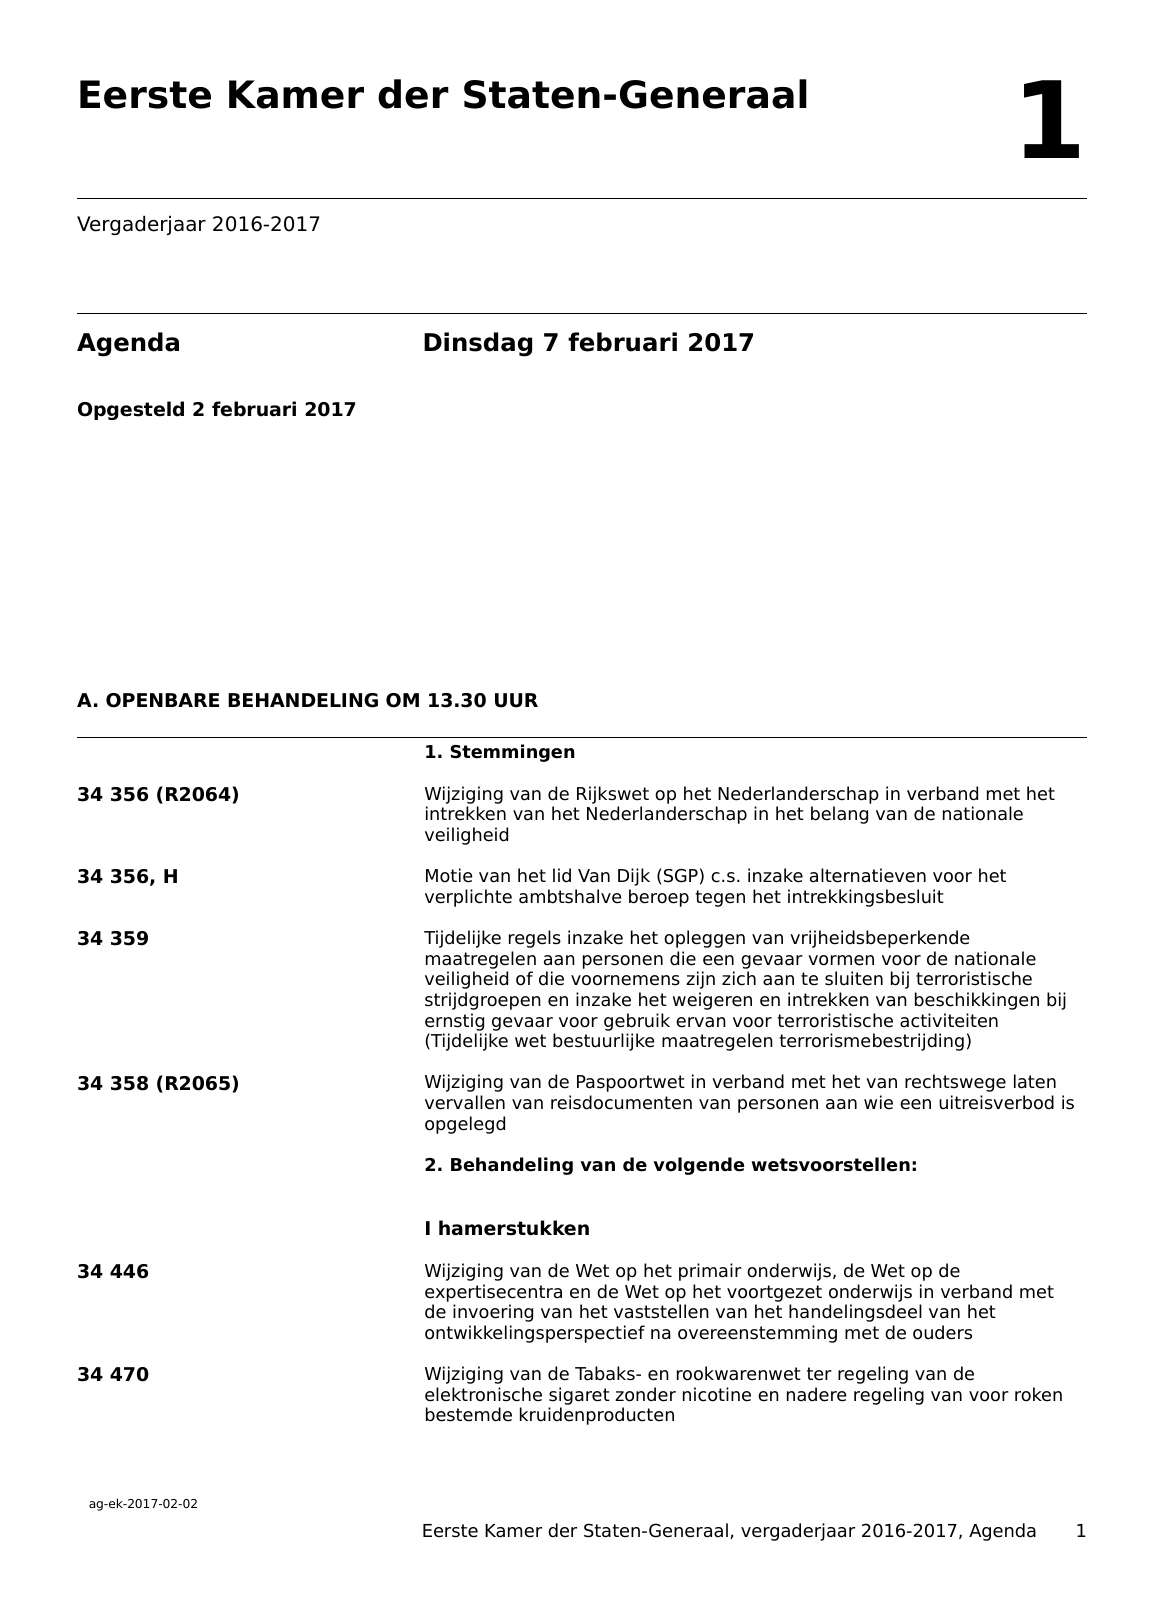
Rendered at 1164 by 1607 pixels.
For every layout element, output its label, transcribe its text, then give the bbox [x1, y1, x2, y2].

table_cell [401, 1052, 418, 1072]
table_cell [418, 908, 1087, 928]
table_cell [401, 1073, 418, 1134]
table_cell Vergaderjaar 2016-2017 [77, 199, 1087, 313]
table_cell [401, 1364, 418, 1426]
table_cell 34 446 [77, 1261, 401, 1343]
table_cell 34 356 (R2064) [77, 784, 401, 846]
table_header 1. Stemmingen [418, 738, 1087, 763]
table_cell [77, 1176, 401, 1196]
subtitle A. OPENBARE BEHANDELING OM 13.30 UUR [77, 690, 1087, 712]
table_cell [77, 1426, 401, 1447]
table_cell [401, 1134, 418, 1155]
table_cell [418, 1176, 1087, 1196]
table_cell [401, 784, 418, 846]
table_cell [401, 846, 418, 866]
table_cell [401, 1344, 418, 1364]
table_cell [401, 1261, 418, 1343]
table_cell [418, 1344, 1087, 1364]
table_cell Wijziging van de Tabaks- en rookwarenwet ter regeling van de elektronische sigaret zonder nicotine en nadere regeling van voor roken bestemde kruidenproducten [418, 1364, 1087, 1426]
table_cell [401, 908, 418, 928]
table_cell [401, 928, 418, 1052]
table_cell [418, 763, 1087, 784]
table_cell [77, 846, 401, 866]
table_cell [401, 866, 418, 907]
table_cell [77, 1196, 401, 1240]
table_cell [77, 908, 401, 928]
table_cell [77, 1134, 401, 1155]
table_cell [401, 1176, 418, 1196]
table_cell 34 358 (R2065) [77, 1073, 401, 1134]
table_cell Tijdelijke regels inzake het opleggen van vrijheidsbeperkende maatregelen aan personen die een gevaar vormen voor de nationale veiligheid of die voornemens zijn zich aan te sluiten bij terroristische strijdgroepen en inzake het weigeren en intrekken van beschikkingen bij ernstig gevaar voor gebruik ervan voor terroristische activiteiten (Tijdelijke wet bestuurlijke maatregelen terrorismebestrijding) [418, 928, 1087, 1052]
table_cell [401, 1155, 418, 1176]
table_cell 34 359 [77, 928, 401, 1052]
table_cell Wijziging van de Paspoortwet in verband met het van rechtswege laten vervallen van reisdocumenten van personen aan wie een uitreisverbod is opgelegd [418, 1073, 1087, 1134]
table_cell Wijziging van de Rijkswet op het Nederlanderschap in verband met het intrekken van het Nederlanderschap in het belang van de nationale veiligheid [418, 784, 1087, 846]
table_cell [418, 1426, 1087, 1447]
table_cell [418, 846, 1087, 866]
table_cell Agenda [77, 314, 422, 357]
table_cell [401, 1196, 418, 1240]
table_cell [77, 1240, 401, 1261]
table_header Eerste Kamer der Staten-Generaal [77, 59, 886, 198]
table_cell 34 356, H [77, 866, 401, 907]
table_cell 2. Behandeling van de volgende wetsvoorstellen: [418, 1155, 1087, 1176]
table_header 1 [886, 59, 1087, 198]
table_cell Dinsdag 7 februari 2017 [422, 314, 1087, 357]
text Opgesteld 2 februari 2017 [77, 399, 1087, 421]
table_cell [77, 1155, 401, 1176]
text ag-ek-2017-02-02 [88, 1497, 323, 1511]
table_cell [401, 763, 418, 784]
table_cell [418, 1240, 1087, 1261]
table_cell [418, 1134, 1087, 1155]
table_cell I hamerstukken [418, 1196, 1087, 1240]
table_header [77, 738, 401, 763]
table_cell 34 470 [77, 1364, 401, 1426]
table_cell [401, 1240, 418, 1261]
table_cell [418, 1052, 1087, 1072]
table_cell Motie van het lid Van Dijk (SGP) c.s. inzake alternatieven voor het verplichte ambtshalve beroep tegen het intrekkingsbesluit [418, 866, 1087, 907]
table_cell [77, 1344, 401, 1364]
table_cell [77, 763, 401, 784]
table_cell [401, 1426, 418, 1447]
table_header [401, 738, 418, 763]
table_cell Wijziging van de Wet op het primair onderwijs, de Wet op de expertisecentra en de Wet op het voortgezet onderwijs in verband met de invoering van het vaststellen van het handelingsdeel van het ontwikkelingsperspectief na overeenstemming met de ouders [418, 1261, 1087, 1343]
table_cell [77, 1052, 401, 1072]
